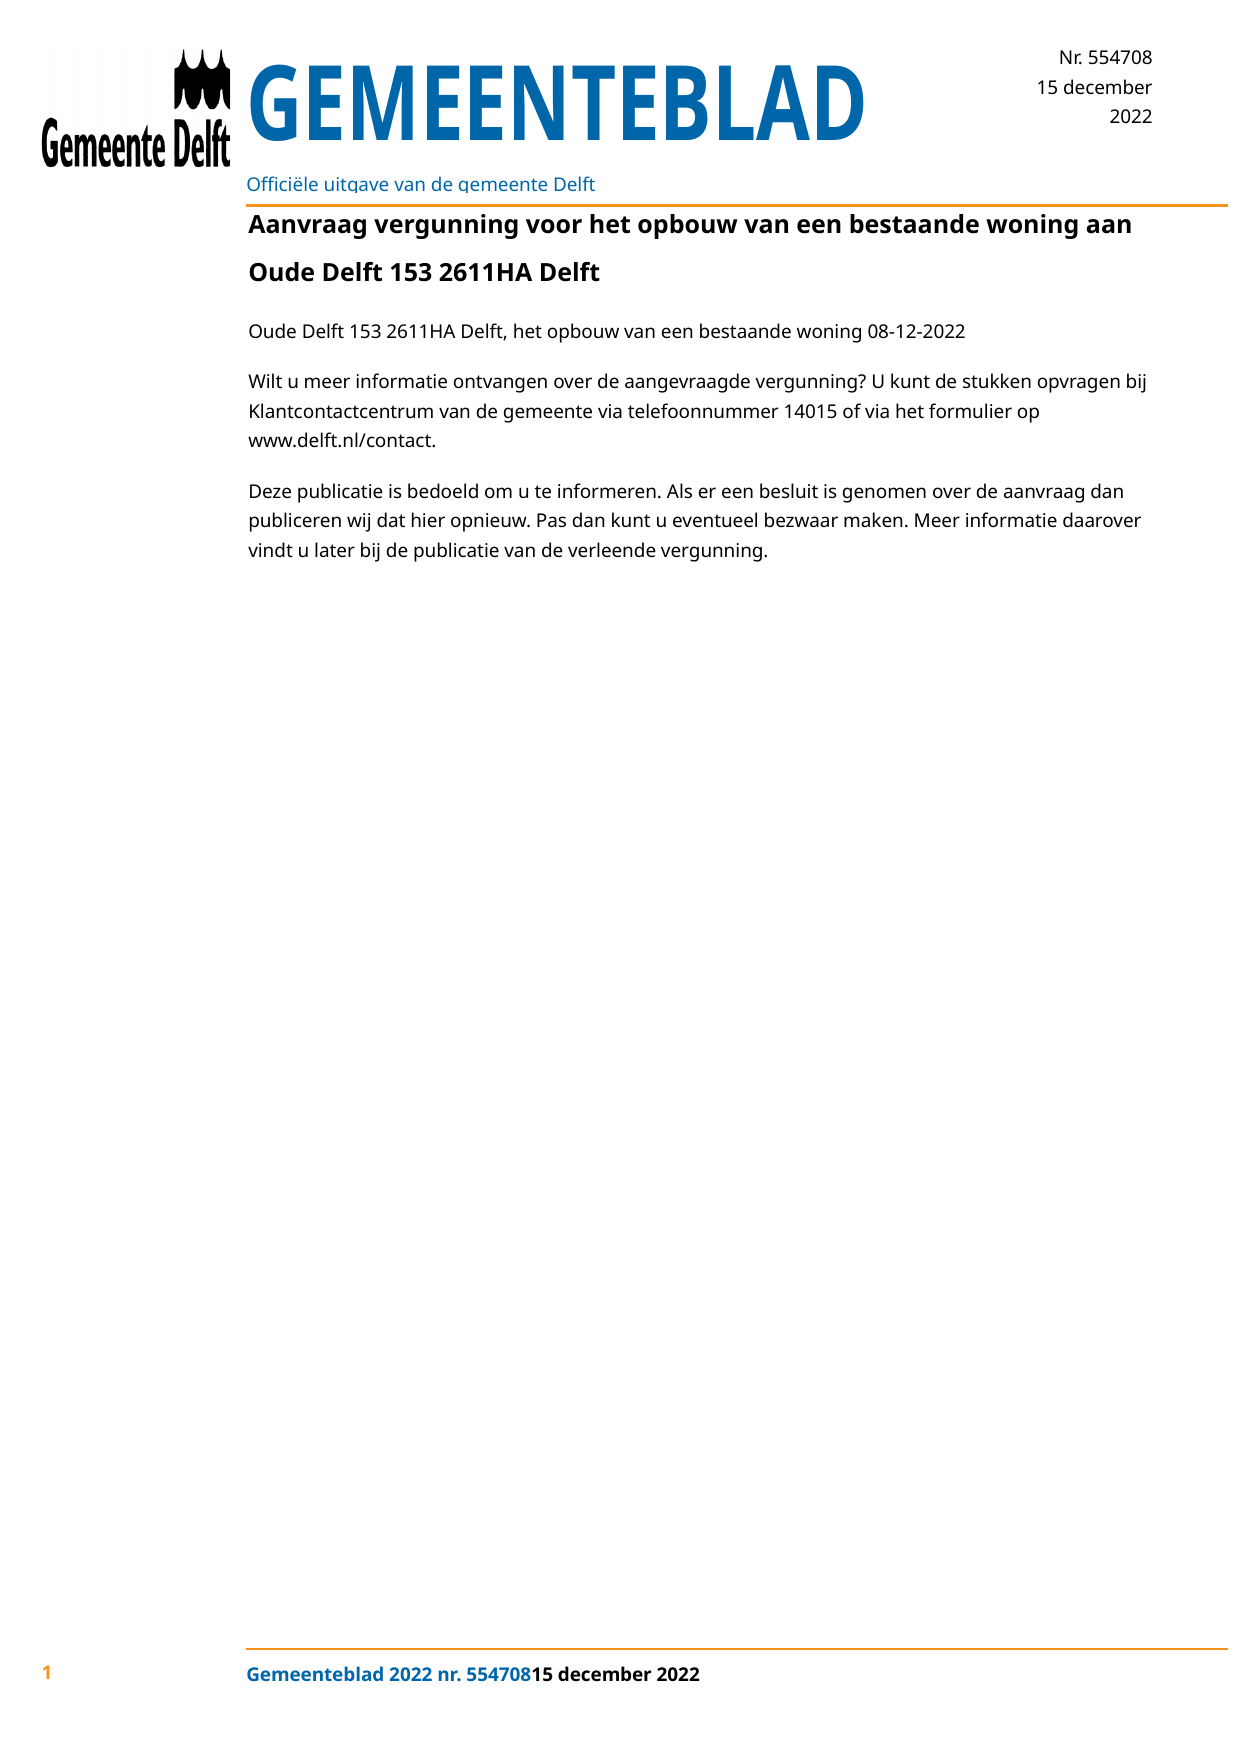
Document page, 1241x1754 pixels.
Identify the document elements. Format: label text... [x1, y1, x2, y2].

text Aanvraag vergunning voor het opbouw van een bestaande woning aan Oude Delft 153 2611HA Delft [248, 207, 1152, 288]
picture [41, 47, 231, 172]
text Deze publicatie is bedoeld om u te informeren. Als er een besluit is genomen over de aanvraag dan publiceren wij dat hier opnieuw. Pas dan kunt u eventueel bezwaar maken. Meer informatie daarover vindt u later bij de publicatie van de verleende vergunning. [248, 478, 1152, 563]
text Oude Delft 153 2611HA Delft, het opbouw van een bestaande woning 08-12-2022 [248, 318, 1152, 344]
text Wilt u meer informatie ontvangen over de aangevraagde vergunning? U kunt de stukken opvragen bij Klantcontactcentrum van de gemeente via telefoonnummer 14015 of via het formulier op www.delft.nl/contact. [248, 368, 1152, 453]
